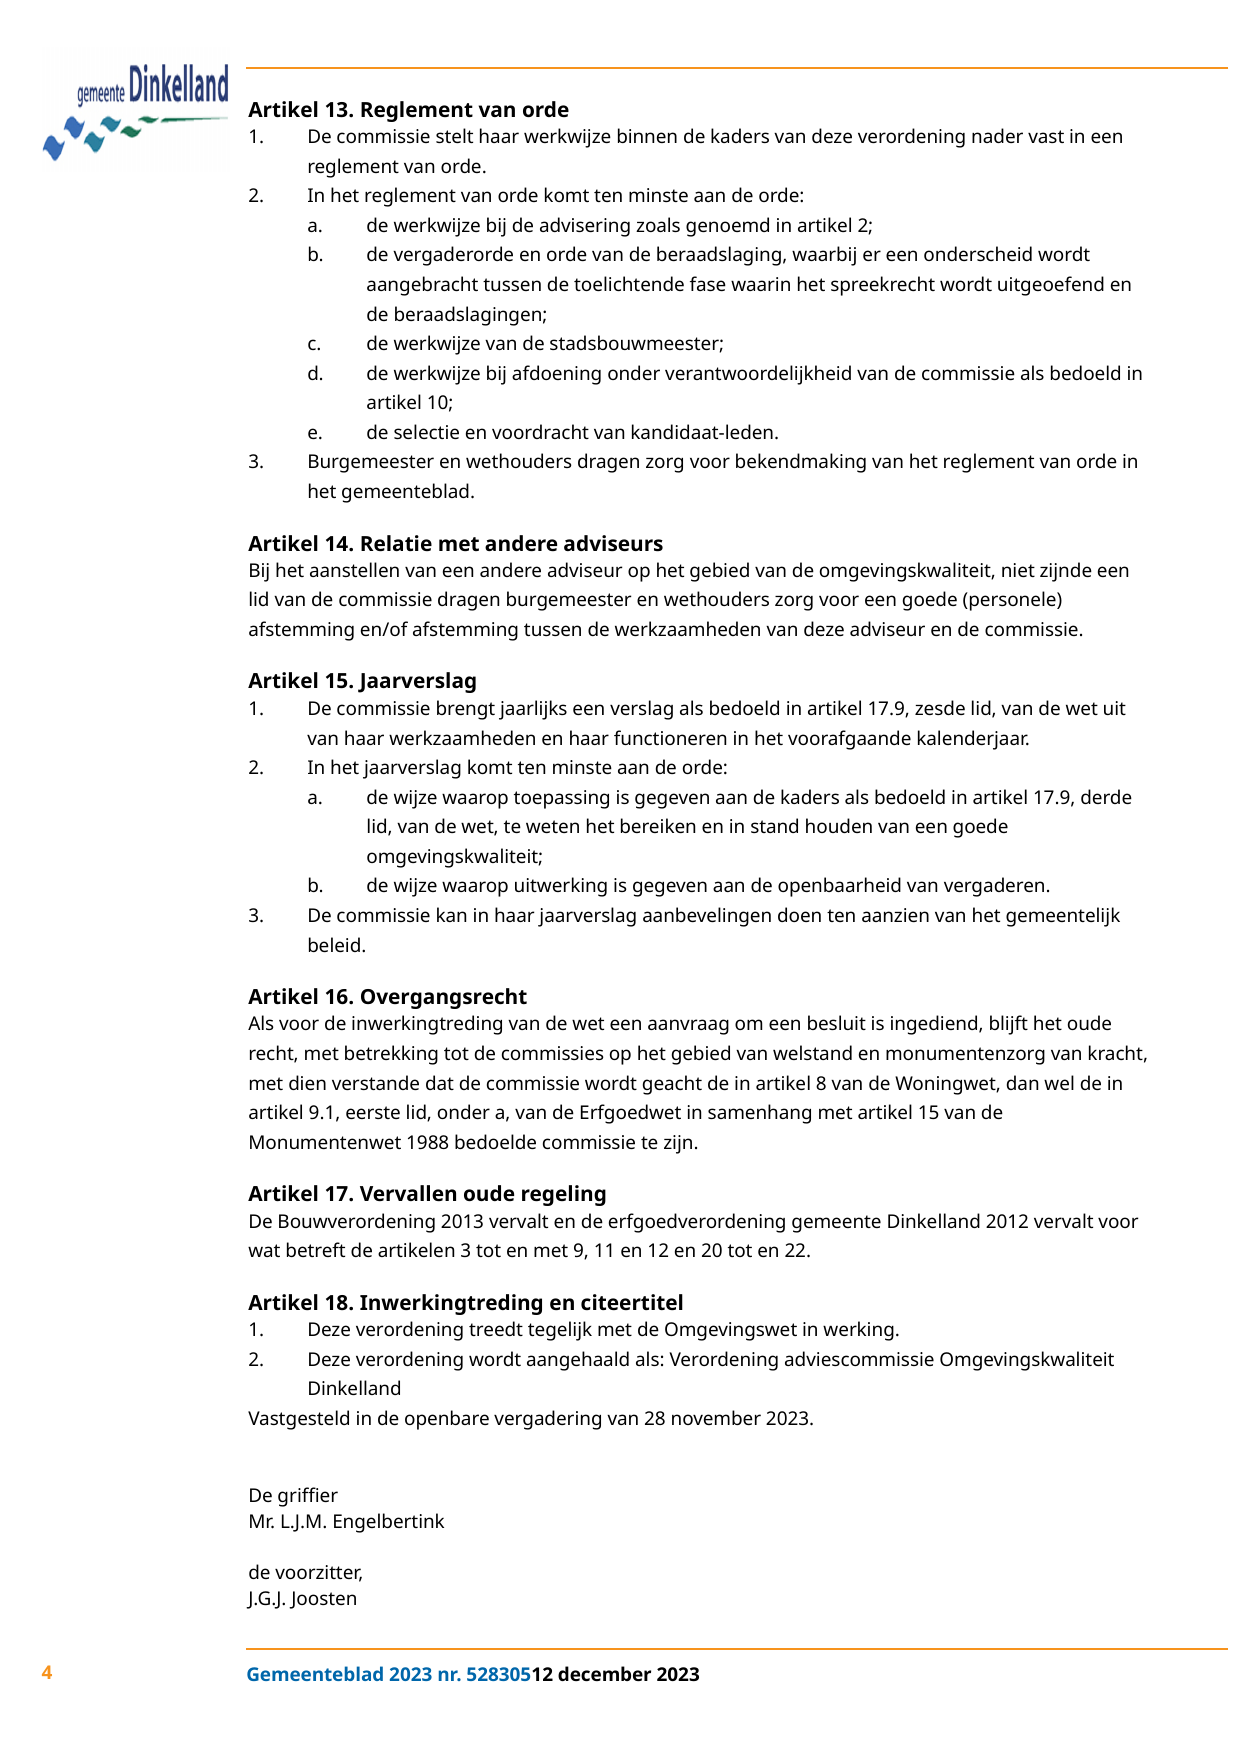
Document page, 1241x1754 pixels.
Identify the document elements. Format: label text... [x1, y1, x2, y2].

text De Bouwverordening 2013 vervalt en de erfgoedverordening gemeente Dinkelland 2012 vervalt voor wat betreft de artikelen 3 tot en met 9, 11 en 12 en 20 tot en 22. [248, 1208, 1152, 1263]
list In het reglement van orde komt ten minste aan de orde: [248, 182, 1152, 208]
list In het jaarverslag komt ten minste aan de orde: [248, 754, 1152, 780]
text Mr. L.J.M. Engelbertink [248, 1508, 1152, 1534]
list Deze verordening wordt aangehaald als: Verordening adviescommissie Omgevingskwaliteit Dinkelland [248, 1346, 1152, 1401]
list de werkwijze bij afdoening onder verantwoordelijkheid van de commissie als bedoeld in artikel 10; [307, 360, 1152, 415]
text Bij het aanstellen van een andere adviseur op het gebied van de omgevingskwaliteit, niet zijnde een lid van de commissie dragen burgemeester en wethouders zorg voor een goede (personele) afstemming en/of afstemming tussen de werkzaamheden van deze adviseur en de commissie. [248, 557, 1152, 642]
text Vastgesteld in de openbare vergadering van 28 november 2023. [248, 1405, 1152, 1431]
picture [41, 47, 231, 172]
list de werkwijze van de stadsbouwmeester; [307, 330, 1152, 356]
list De commissie brengt jaarlijks een verslag als bedoeld in artikel 17.9, zesde lid, van de wet uit van haar werkzaamheden en haar functioneren in het voorafgaande kalenderjaar. [248, 695, 1152, 750]
list de werkwijze bij de advisering zoals genoemd in artikel 2; [307, 212, 1152, 238]
text Artikel 17. Vervallen oude regeling [248, 1179, 1152, 1208]
list de vergaderorde en orde van de beraadslaging, waarbij er een onderscheid wordt aangebracht tussen de toelichtende fase waarin het spreekrecht wordt uitgeoefend en de beraadslagingen; [307, 242, 1152, 326]
list de wijze waarop toepassing is gegeven aan de kaders als bedoeld in artikel 17.9, derde lid, van de wet, te weten het bereiken en in stand houden van een goede omgevingskwaliteit; [307, 784, 1152, 869]
text Artikel 15. Jaarverslag [248, 667, 1152, 695]
text De griffier [248, 1482, 1152, 1508]
text de voorzitter, [248, 1559, 1152, 1585]
text Artikel 18. Inwerkingtreding en citeertitel [248, 1288, 1152, 1316]
text Artikel 14. Relatie met andere adviseurs [248, 529, 1152, 557]
text Als voor de inwerkingtreding van de wet een aanvraag om een besluit is ingediend, blijft het oude recht, met betrekking tot de commissies op het gebied van welstand en monumentenzorg van kracht, met dien verstande dat de commissie wordt geacht de in artikel 8 van de Woningwet, dan wel de in artikel 9.1, eerste lid, onder a, van de Erfgoedwet in samenhang met artikel 15 van de Monumentenwet 1988 bedoelde commissie te zijn. [248, 1011, 1152, 1155]
text Artikel 13. Reglement van orde [248, 95, 1152, 123]
text J.G.J. Joosten [248, 1585, 1152, 1611]
list de selectie en voordracht van kandidaat-leden. [307, 419, 1152, 445]
list de wijze waarop uitwerking is gegeven aan de openbaarheid van vergaderen. [307, 873, 1152, 898]
list De commissie stelt haar werkwijze binnen de kaders van deze verordening nader vast in een reglement van orde. [248, 123, 1152, 178]
list De commissie kan in haar jaarverslag aanbevelingen doen ten aanzien van het gemeentelijk beleid. [248, 902, 1152, 957]
list Deze verordening treedt tegelijk met de Omgevingswet in werking. [248, 1316, 1152, 1342]
text Artikel 16. Overgangsrecht [248, 982, 1152, 1011]
list Burgemeester en wethouders dragen zorg voor bekendmaking van het reglement van orde in het gemeenteblad. [248, 449, 1152, 504]
